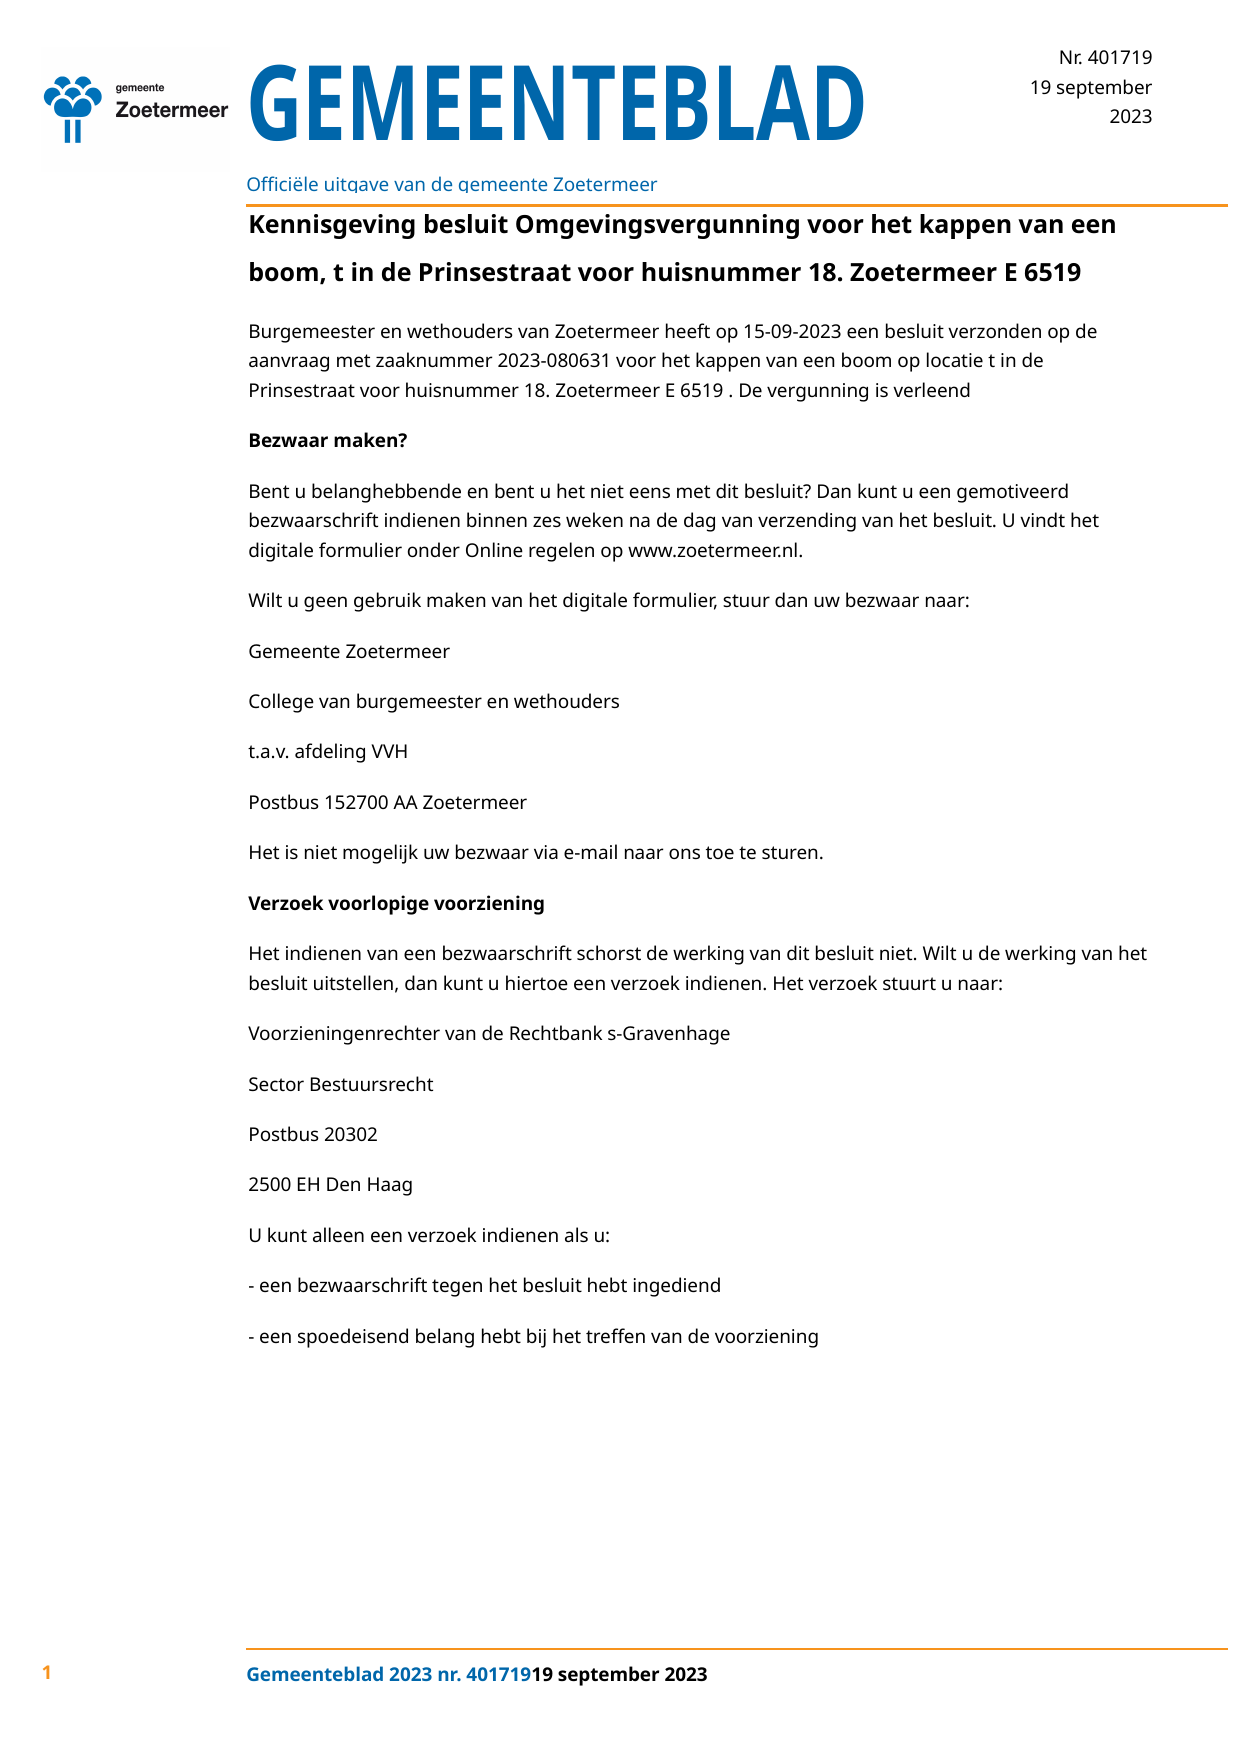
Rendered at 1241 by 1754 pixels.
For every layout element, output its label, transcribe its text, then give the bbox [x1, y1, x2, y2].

text - een bezwaarschrift tegen het besluit hebt ingediend [248, 1272, 1152, 1298]
text Kennisgeving besluit Omgevingsvergunning voor het kappen van een boom, t in de Prinsestraat voor huisnummer 18. Zoetermeer E 6519 [248, 207, 1152, 288]
text Voorzieningenrechter van de Rechtbank s-Gravenhage [248, 1020, 1152, 1046]
text Bent u belanghebbende en bent u het niet eens met dit besluit? Dan kunt u een gemotiveerd bezwaarschrift indienen binnen zes weken na de dag van verzending van het besluit. U vindt het digitale formulier onder Online regelen op www.zoetermeer.nl. [248, 478, 1152, 563]
text Het indienen van een bezwaarschrift schorst de werking van dit besluit niet. Wilt u de werking van het besluit uitstellen, dan kunt u hiertoe een verzoek indienen. Het verzoek stuurt u naar: [248, 940, 1152, 996]
text Bezwaar maken? [248, 427, 1152, 453]
text College van burgemeester en wethouders [248, 688, 1152, 714]
text - een spoedeisend belang hebt bij het treffen van de voorziening [248, 1323, 1152, 1349]
text Het is niet mogelijk uw bezwaar via e-mail naar ons toe te sturen. [248, 839, 1152, 865]
text U kunt alleen een verzoek indienen als u: [248, 1222, 1152, 1248]
text Burgemeester en wethouders van Zoetermeer heeft op 15-09-2023 een besluit verzonden op de aanvraag met zaaknummer 2023-080631 voor het kappen van een boom op locatie t in de Prinsestraat voor huisnummer 18. Zoetermeer E 6519 . De vergunning is verleend [248, 318, 1152, 403]
text Gemeente Zoetermeer [248, 638, 1152, 664]
text Wilt u geen gebruik maken van het digitale formulier, stuur dan uw bezwaar naar: [248, 587, 1152, 613]
picture [41, 47, 231, 172]
text Postbus 20302 [248, 1121, 1152, 1147]
text Postbus 152700 AA Zoetermeer [248, 789, 1152, 815]
text 2500 EH Den Haag [248, 1172, 1152, 1197]
text Verzoek voorlopige voorziening [248, 890, 1152, 916]
text Sector Bestuursrecht [248, 1071, 1152, 1097]
text t.a.v. afdeling VVH [248, 739, 1152, 764]
